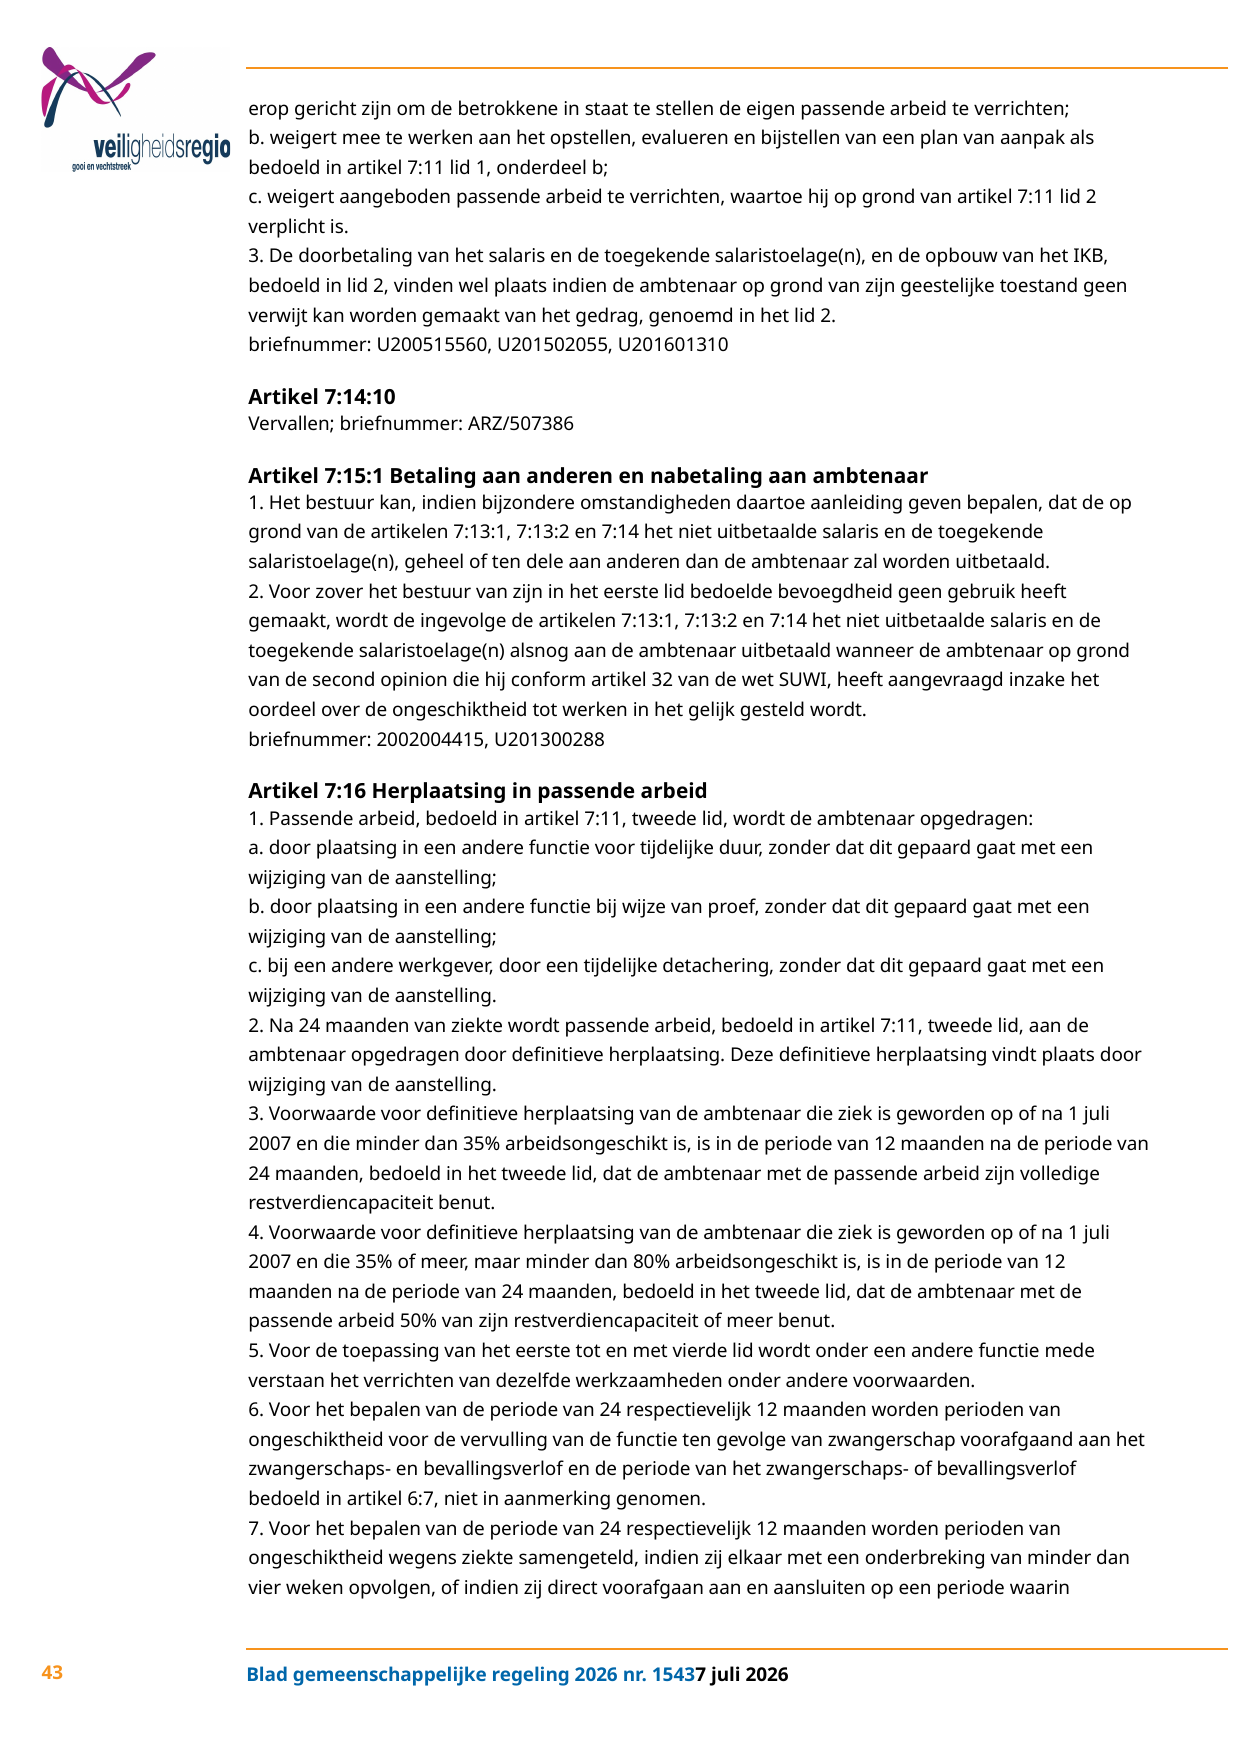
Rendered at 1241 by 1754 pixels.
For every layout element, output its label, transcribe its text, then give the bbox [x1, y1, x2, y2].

text 5. Voor de toepassing van het eerste tot en met vierde lid wordt onder een andere functie mede verstaan het verrichten van dezelfde werkzaamheden onder andere voorwaarden. [248, 1337, 1152, 1392]
text briefnummer: U200515560, U201502055, U201601310 [248, 331, 1152, 357]
text Artikel 7:15:1 Betaling aan anderen en nabetaling aan ambtenaar [248, 461, 1152, 489]
text Artikel 7:14:10 [248, 382, 1152, 410]
text 1. Het bestuur kan, indien bijzondere omstandigheden daartoe aanleiding geven bepalen, dat de op grond van de artikelen 7:13:1, 7:13:2 en 7:14 het niet uitbetaalde salaris en de toegekende salaristoelage(n), geheel of ten dele aan anderen dan de ambtenaar zal worden uitbetaald. [248, 489, 1152, 574]
text 2. Na 24 maanden van ziekte wordt passende arbeid, bedoeld in artikel 7:11, tweede lid, aan de ambtenaar opgedragen door definitieve herplaatsing. Deze definitieve herplaatsing vindt plaats door wijziging van de aanstelling. [248, 1012, 1152, 1097]
text Artikel 7:16 Herplaatsing in passende arbeid [248, 776, 1152, 805]
text a. door plaatsing in een andere functie voor tijdelijke duur, zonder dat dit gepaard gaat met een wijziging van de aanstelling; [248, 834, 1152, 889]
text 4. Voorwaarde voor definitieve herplaatsing van de ambtenaar die ziek is geworden op of na 1 juli 2007 en die 35% of meer, maar minder dan 80% arbeidsongeschikt is, is in de periode van 12 maanden na de periode van 24 maanden, bedoeld in het tweede lid, dat de ambtenaar met de passende arbeid 50% van zijn restverdiencapaciteit of meer benut. [248, 1219, 1152, 1333]
text 2. Voor zover het bestuur van zijn in het eerste lid bedoelde bevoegdheid geen gebruik heeft gemaakt, wordt de ingevolge de artikelen 7:13:1, 7:13:2 en 7:14 het niet uitbetaalde salaris en de toegekende salaristoelage(n) alsnog aan de ambtenaar uitbetaald wanneer de ambtenaar op grond van de second opinion die hij conform artikel 32 van de wet SUWI, heeft aangevraagd inzake het oordeel over de ongeschiktheid tot werken in het gelijk gesteld wordt. [248, 578, 1152, 722]
picture [41, 47, 231, 172]
text b. weigert mee te werken aan het opstellen, evalueren en bijstellen van een plan van aanpak als bedoeld in artikel 7:11 lid 1, onderdeel b; [248, 124, 1152, 180]
text c. weigert aangeboden passende arbeid te verrichten, waartoe hij op grond van artikel 7:11 lid 2 verplicht is. [248, 183, 1152, 239]
text Vervallen; briefnummer: ARZ/507386 [248, 410, 1152, 436]
text 7. Voor het bepalen van de periode van 24 respectievelijk 12 maanden worden perioden van ongeschiktheid wegens ziekte samengeteld, indien zij elkaar met een onderbreking van minder dan vier weken opvolgen, of indien zij direct voorafgaan aan en aansluiten op een periode waarin [248, 1515, 1152, 1599]
text 3. Voorwaarde voor definitieve herplaatsing van de ambtenaar die ziek is geworden op of na 1 juli 2007 en die minder dan 35% arbeidsongeschikt is, is in de periode van 12 maanden na de periode van 24 maanden, bedoeld in het tweede lid, dat de ambtenaar met de passende arbeid zijn volledige restverdiencapaciteit benut. [248, 1101, 1152, 1215]
text briefnummer: 2002004415, U201300288 [248, 726, 1152, 752]
text b. door plaatsing in een andere functie bij wijze van proef, zonder dat dit gepaard gaat met een wijziging van de aanstelling; [248, 893, 1152, 949]
text 1. Passende arbeid, bedoeld in artikel 7:11, tweede lid, wordt de ambtenaar opgedragen: [248, 805, 1152, 830]
text erop gericht zijn om de betrokkene in staat te stellen de eigen passende arbeid te verrichten; [248, 95, 1152, 121]
text c. bij een andere werkgever, door een tijdelijke detachering, zonder dat dit gepaard gaat met een wijziging van de aanstelling. [248, 953, 1152, 1008]
text 6. Voor het bepalen van de periode van 24 respectievelijk 12 maanden worden perioden van ongeschiktheid voor de vervulling van de functie ten gevolge van zwangerschap voorafgaand aan het zwangerschaps- en bevallingsverlof en de periode van het zwangerschaps- of bevallingsverlof bedoeld in artikel 6:7, niet in aanmerking genomen. [248, 1396, 1152, 1511]
text 3. De doorbetaling van het salaris en de toegekende salaristoelage(n), en de opbouw van het IKB, bedoeld in lid 2, vinden wel plaats indien de ambtenaar op grond van zijn geestelijke toestand geen verwijt kan worden gemaakt van het gedrag, genoemd in het lid 2. [248, 243, 1152, 328]
